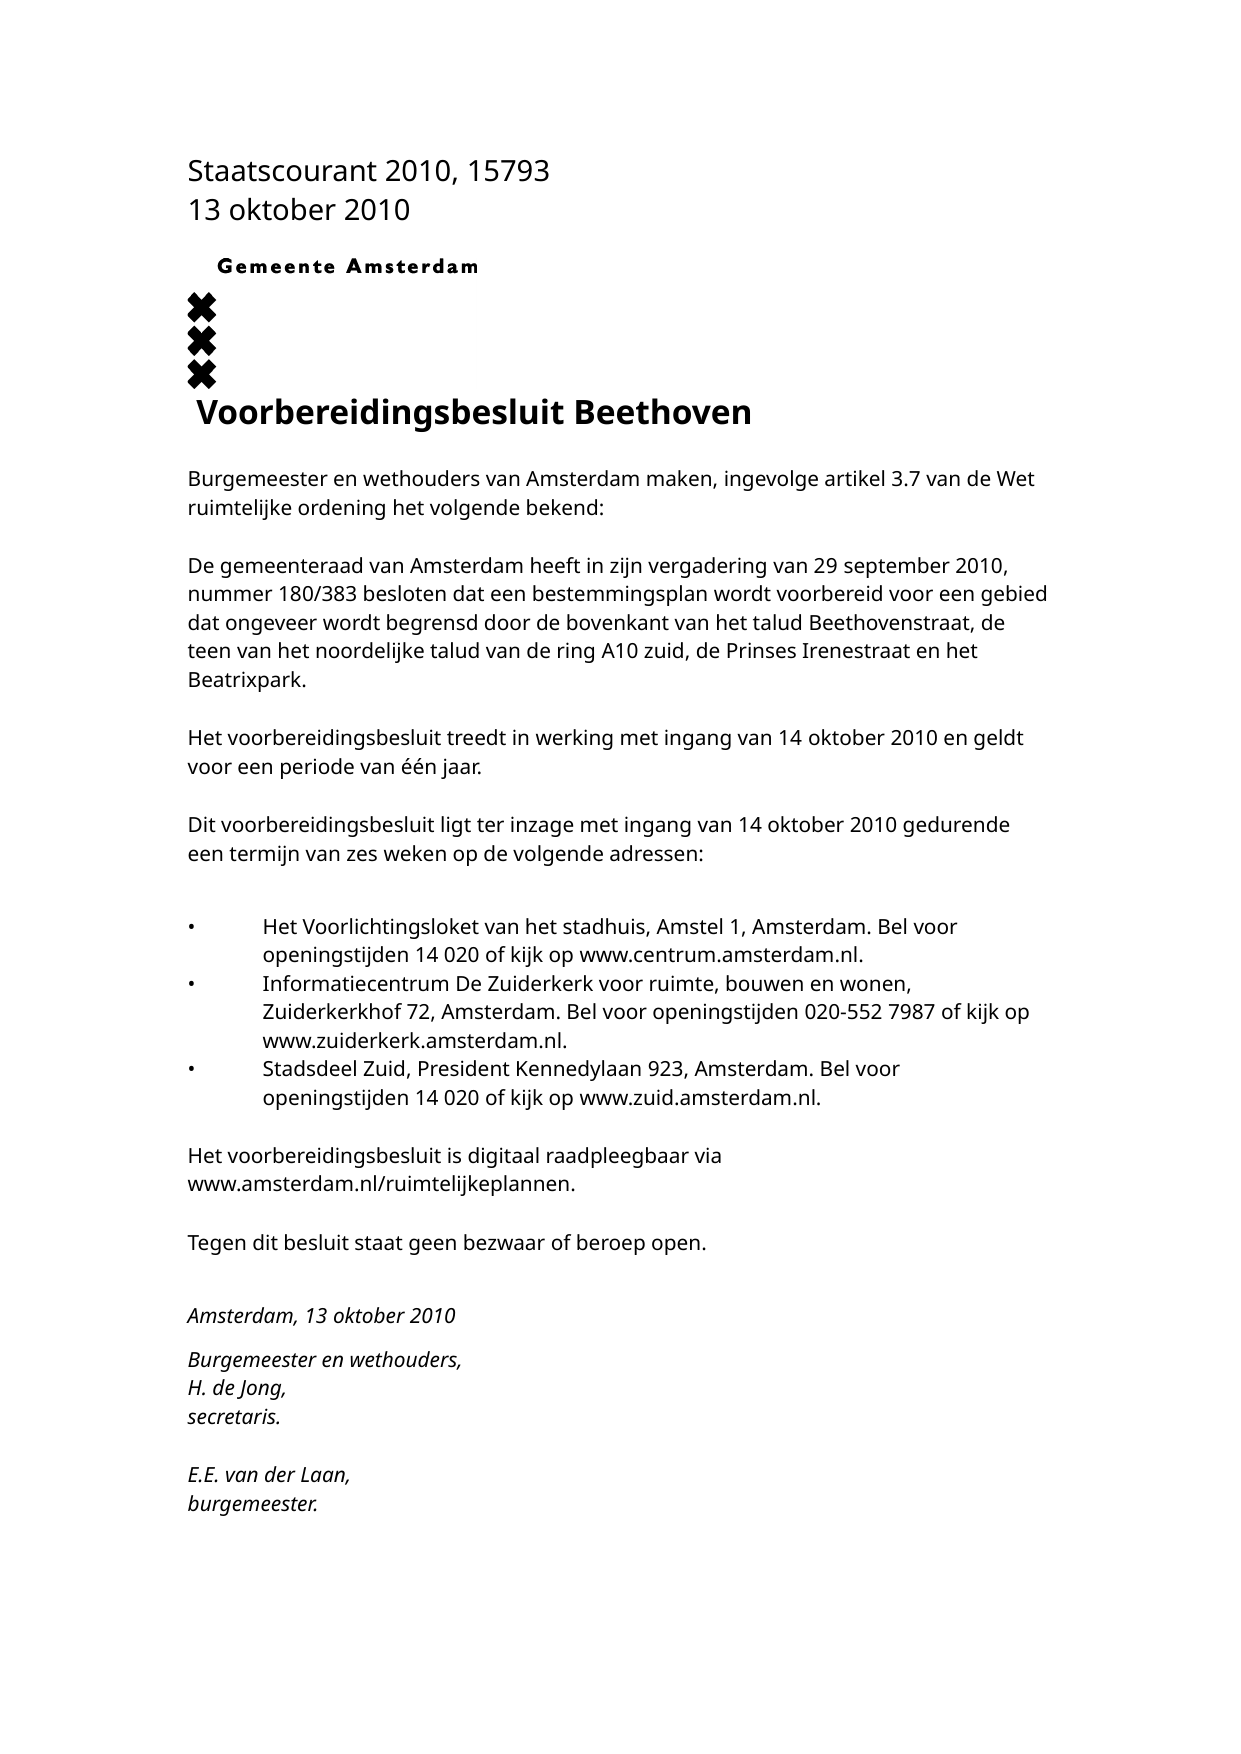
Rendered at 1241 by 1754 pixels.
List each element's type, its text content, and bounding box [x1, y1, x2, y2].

list Stadsdeel Zuid, President Kennedylaan 923, Amsterdam. Bel voor openingstijden 14 020 of kijk op www.zuid.amsterdam.nl. [187, 1054, 1053, 1111]
text Burgemeester en wethouders, [187, 1345, 1053, 1373]
text Het voorbereidingsbesluit treedt in werking met ingang van 14 oktober 2010 en geldt voor een periode van één jaar. [187, 723, 1053, 780]
subtitle Voorbereidingsbesluit Beethoven [187, 271, 1053, 434]
text Dit voorbereidingsbesluit ligt ter inzage met ingang van 14 oktober 2010 gedurende een termijn van zes weken op de volgende adressen: [187, 810, 1053, 867]
text E.E. van der Laan, [187, 1460, 1053, 1489]
text Tegen dit besluit staat geen bezwaar of beroep open. [187, 1228, 1053, 1256]
text secretaris. [187, 1402, 1053, 1430]
text Burgemeester en wethouders van Amsterdam maken, ingevolge artikel 3.7 van de Wet ruimtelijke ordening het volgende bekend: [187, 464, 1053, 521]
list Het Voorlichtingsloket van het stadhuis, Amstel 1, Amsterdam. Bel voor openingstijden 14 020 of kijk op www.centrum.amsterdam.nl. [187, 912, 1053, 969]
picture [187, 258, 477, 389]
text burgemeester. [187, 1489, 1053, 1517]
text H. de Jong, [187, 1373, 1053, 1402]
text Amsterdam, 13 oktober 2010 [187, 1301, 1053, 1330]
text 13 oktober 2010 [187, 190, 1053, 229]
text Het voorbereidingsbesluit is digitaal raadpleegbaar via www.amsterdam.nl/ruimtelijkeplannen. [187, 1141, 1053, 1198]
list Informatiecentrum De Zuiderkerk voor ruimte, bouwen en wonen, Zuiderkerkhof 72, Amsterdam. Bel voor openingstijden 020-552 7987 of kijk op www.zuiderkerk.amsterdam.nl. [187, 969, 1053, 1054]
text De gemeenteraad van Amsterdam heeft in zijn vergadering van 29 september 2010, nummer 180/383 besloten dat een bestemmingsplan wordt voorbereid voor een gebied dat ongeveer wordt begrensd door de bovenkant van het talud Beethovenstraat, de teen van het noordelijke talud van de ring A10 zuid, de Prinses Irenestraat en het Beatrixpark. [187, 551, 1053, 693]
text Staatscourant 2010, 15793 [187, 150, 1053, 190]
